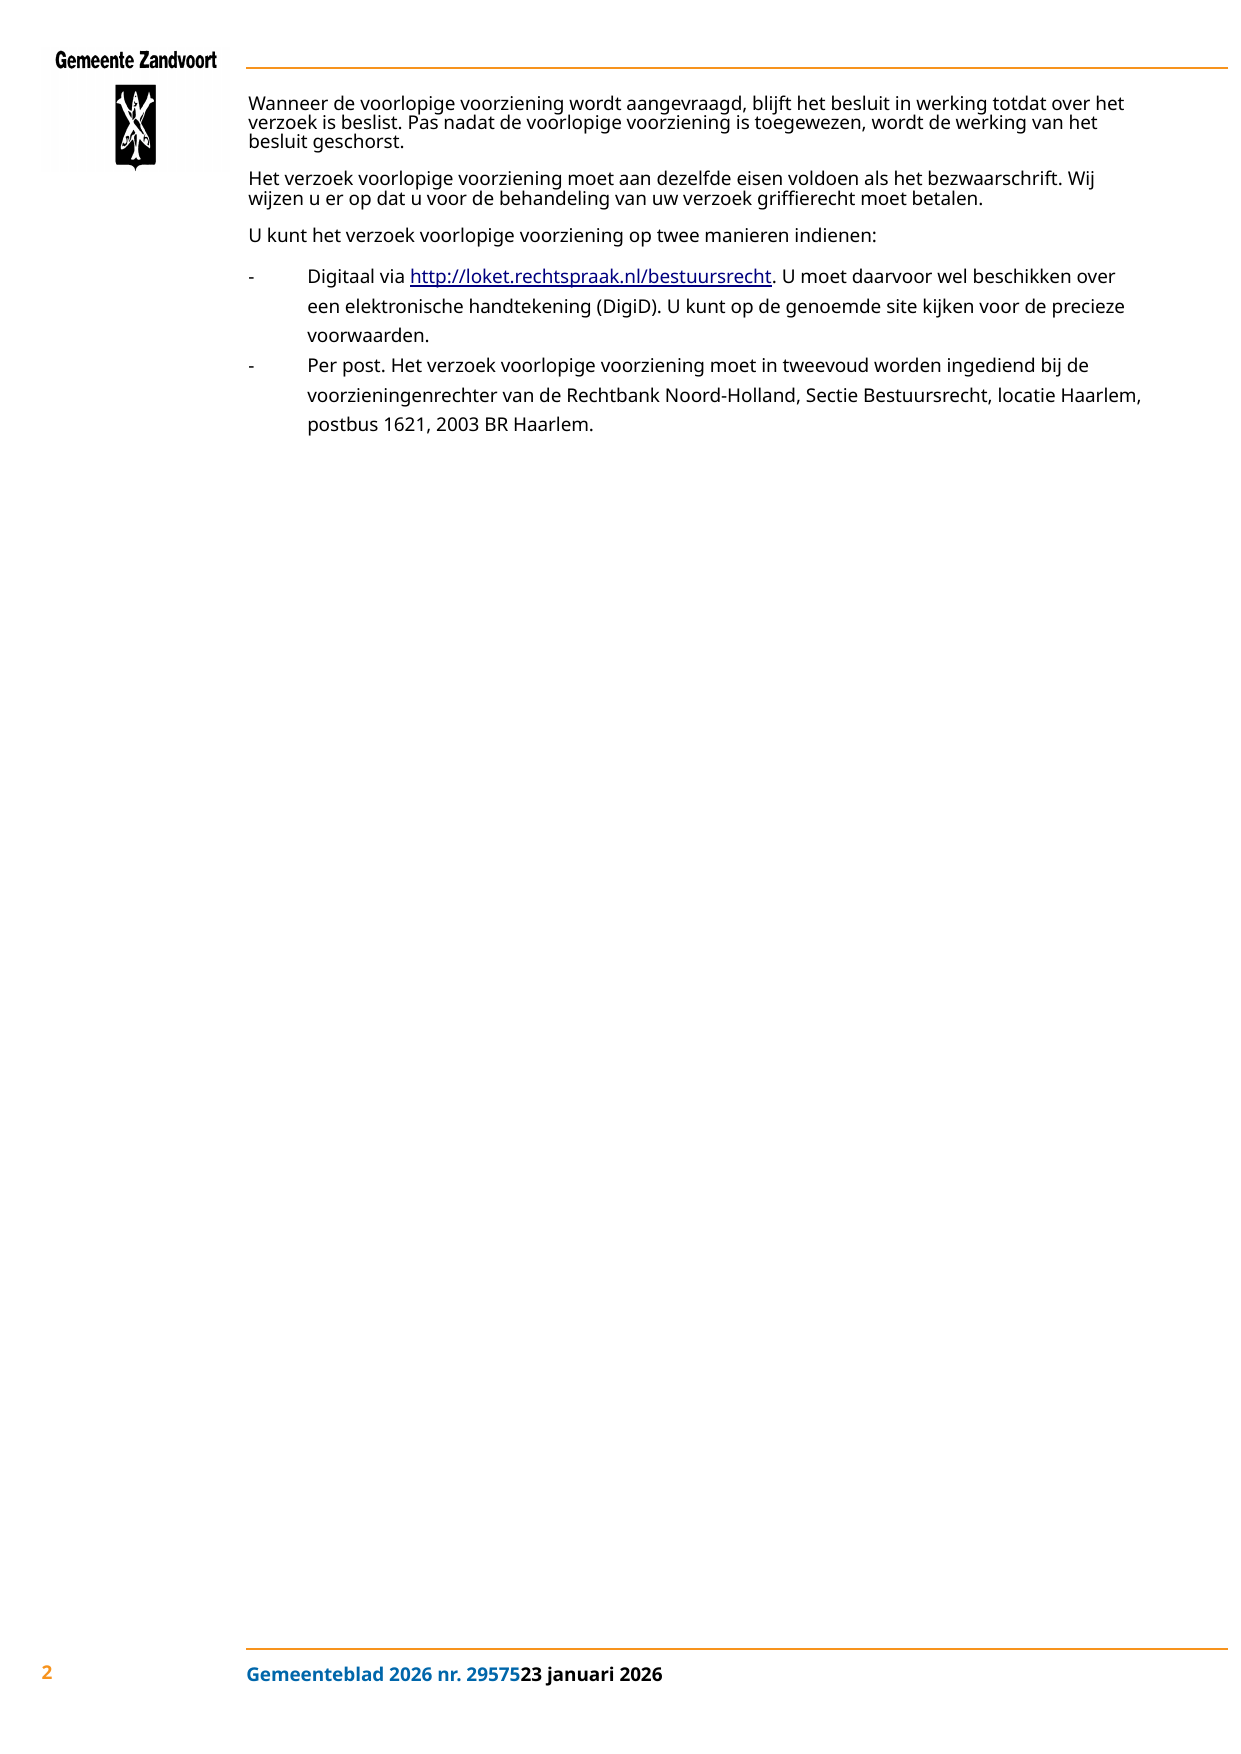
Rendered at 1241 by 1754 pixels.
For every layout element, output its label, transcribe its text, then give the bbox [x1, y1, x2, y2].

text Het verzoek voorlopige voorziening moet aan dezelfde eisen voldoen als het bezwaarschrift. Wij wijzen u er op dat u voor de behandeling van uw verzoek griffierecht moet betalen. [248, 170, 1152, 209]
text Wanneer de voorlopige voorziening wordt aangevraagd, blijft het besluit in werking totdat over het verzoek is beslist. Pas nadat de voorlopige voorziening is toegewezen, wordt de werking van het besluit geschorst. [248, 95, 1152, 153]
list Per post. Het verzoek voorlopige voorziening moet in tweevoud worden ingediend bij de voorzieningenrechter van de Rechtbank Noord-Holland, Sectie Bestuursrecht, locatie Haarlem, postbus 1621, 2003 BR Haarlem. [248, 352, 1152, 437]
picture [41, 47, 231, 172]
text U kunt het verzoek voorlopige voorziening op twee manieren indienen: [248, 227, 1152, 246]
list Digitaal via http://loket.rechtspraak.nl/bestuursrecht. U moet daarvoor wel beschikken over een elektronische handtekening (DigiD). U kunt op de genoemde site kijken voor de precieze voorwaarden. [248, 263, 1152, 348]
